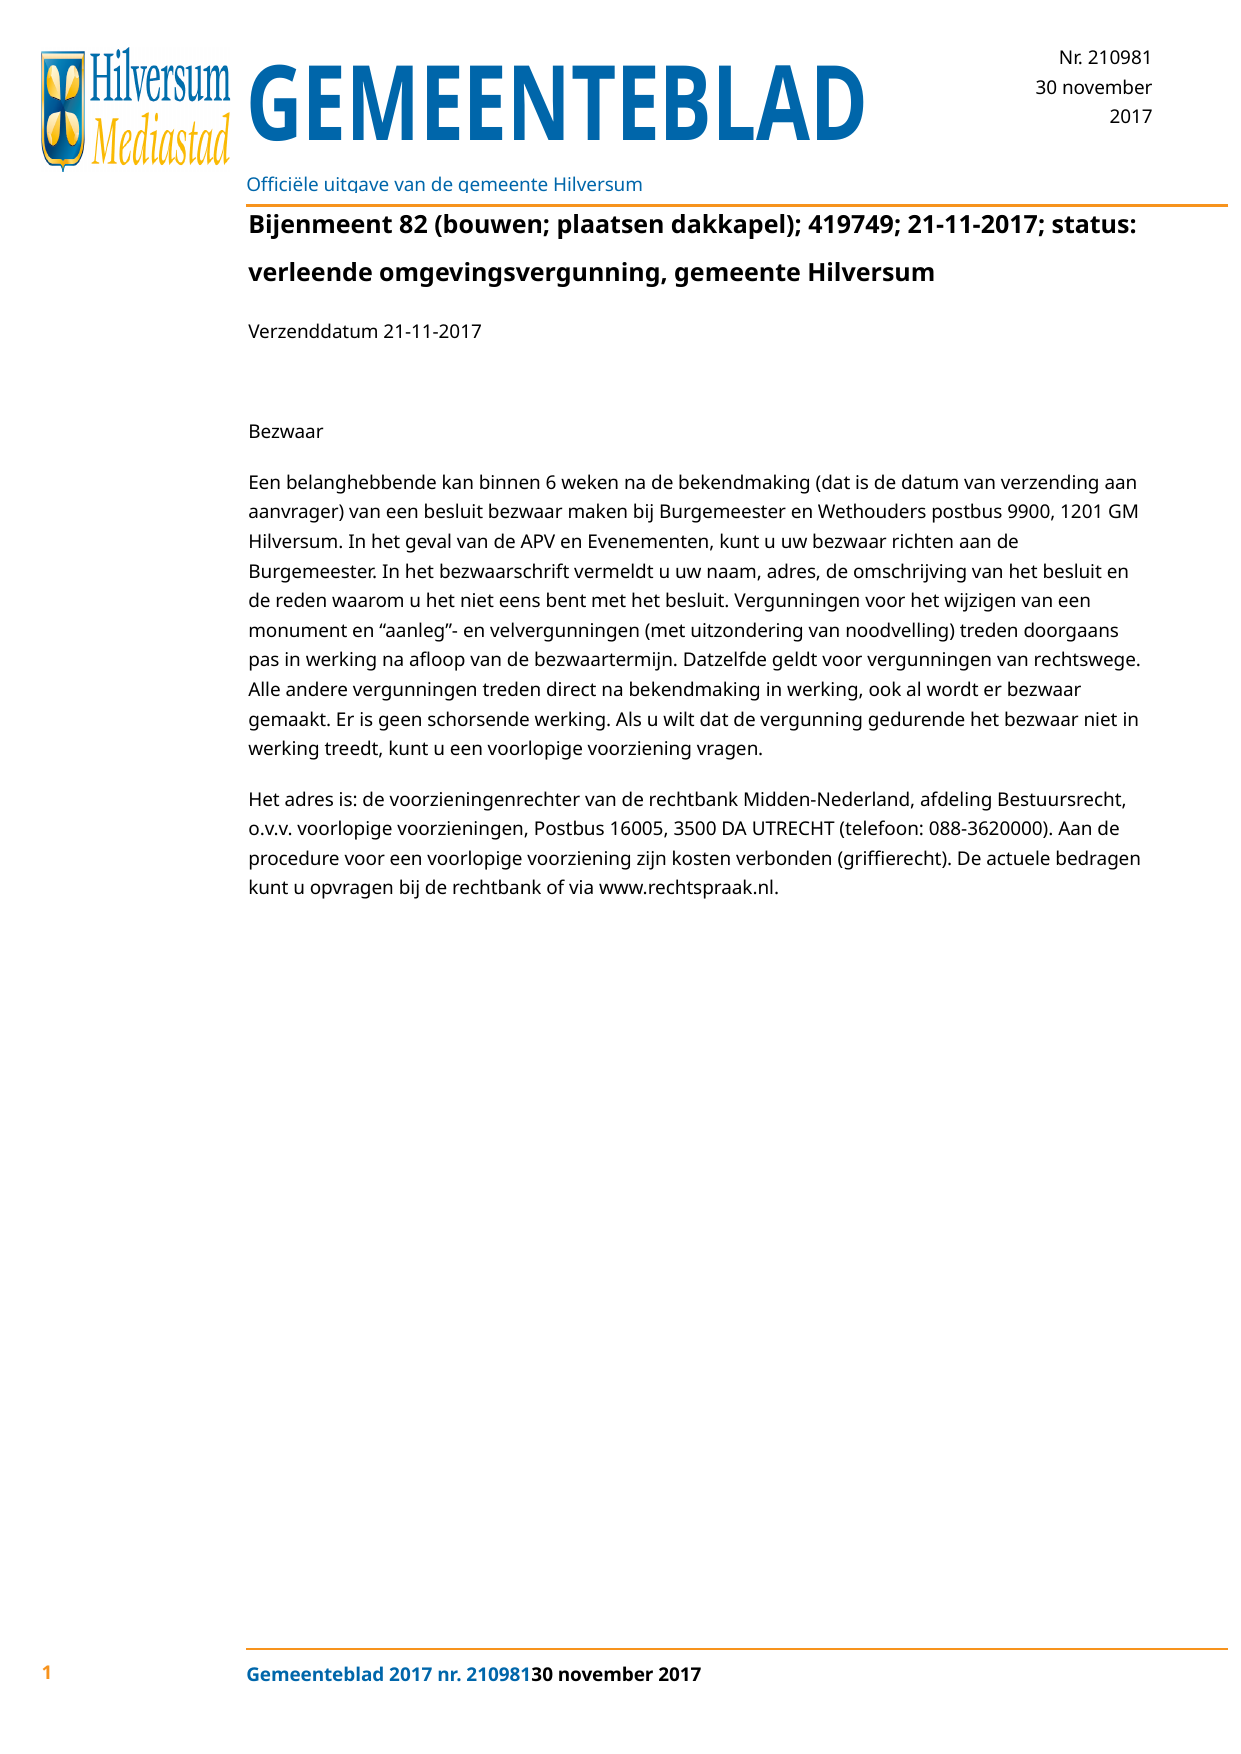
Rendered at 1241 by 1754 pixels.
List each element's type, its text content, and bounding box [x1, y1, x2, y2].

text Bijenmeent 82 (bouwen; plaatsen dakkapel); 419749; 21-11-2017; status: verleende omgevingsvergunning, gemeente Hilversum [248, 207, 1152, 288]
text Verzenddatum 21-11-2017 [248, 318, 1152, 344]
picture [41, 47, 231, 172]
text Een belanghebbende kan binnen 6 weken na de bekendmaking (dat is de datum van verzending aan aanvrager) van een besluit bezwaar maken bij Burgemeester en Wethouders postbus 9900, 1201 GM Hilversum. In het geval van de APV en Evenementen, kunt u uw bezwaar richten aan de Burgemeester. In het bezwaarschrift vermeldt u uw naam, adres, de omschrijving van het besluit en de reden waarom u het niet eens bent met het besluit. Vergunningen voor het wijzigen van een monument en “aanleg”- en velvergunningen (met uitzondering van noodvelling) treden doorgaans pas in werking na afloop van de bezwaartermijn. Datzelfde geldt voor vergunningen van rechtswege. Alle andere vergunningen treden direct na bekendmaking in werking, ook al wordt er bezwaar gemaakt. Er is geen schorsende werking. Als u wilt dat de vergunning gedurende het bezwaar niet in werking treedt, kunt u een voorlopige voorziening vragen. [248, 469, 1152, 761]
text Het adres is: de voorzieningenrechter van de rechtbank Midden-Nederland, afdeling Bestuursrecht, o.v.v. voorlopige voorzieningen, Postbus 16005, 3500 DA UTRECHT (telefoon: 088-3620000). Aan de procedure voor een voorlopige voorziening zijn kosten verbonden (griffierecht). De actuele bedragen kunt u opvragen bij de rechtbank of via www.rechtspraak.nl. [248, 786, 1152, 900]
text Bezwaar [248, 419, 1152, 444]
